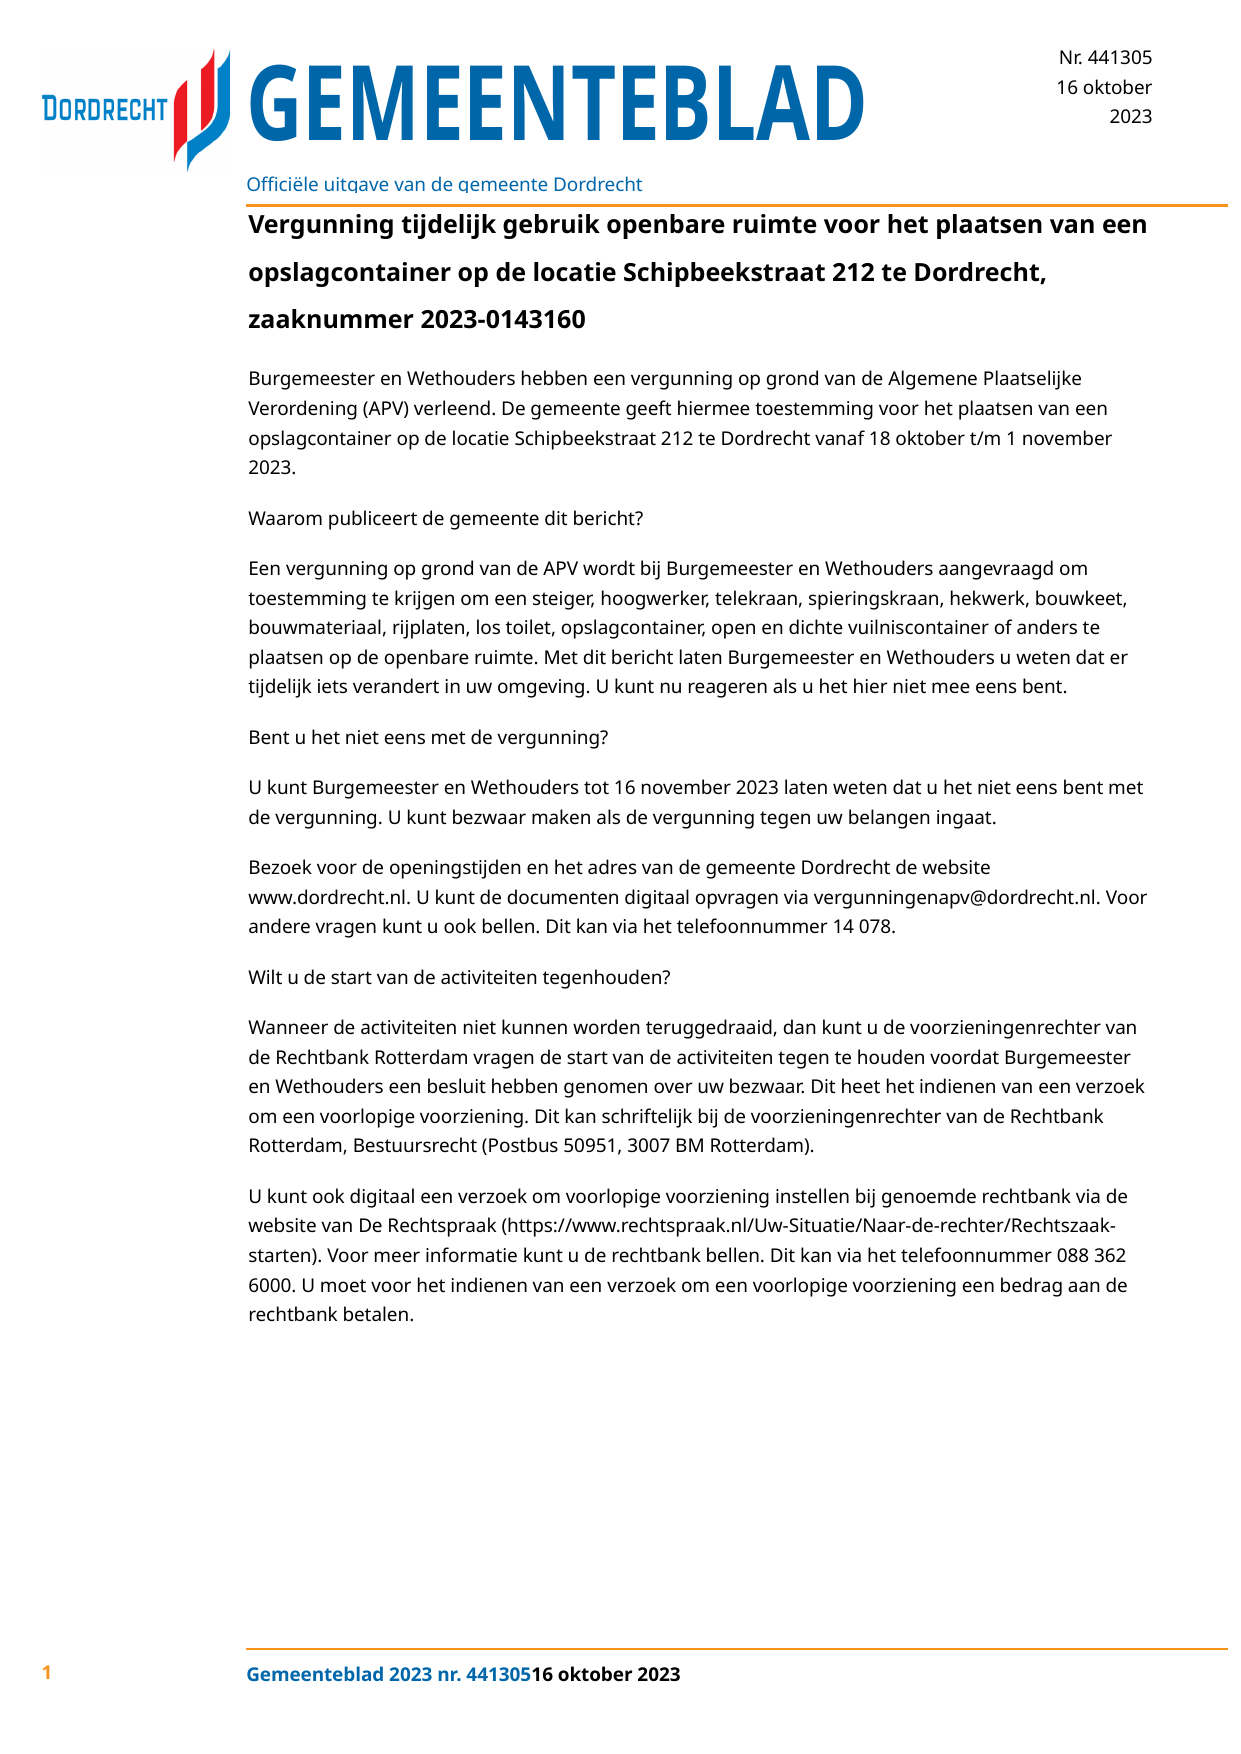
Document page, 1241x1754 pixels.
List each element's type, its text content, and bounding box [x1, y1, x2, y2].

text Burgemeester en Wethouders hebben een vergunning op grond van de Algemene Plaatselijke Verordening (APV) verleend. De gemeente geeft hiermee toestemming voor het plaatsen van een opslagcontainer op de locatie Schipbeekstraat 212 te Dordrecht vanaf 18 oktober t/m 1 november 2023. [248, 366, 1152, 480]
text Waarom publiceert de gemeente dit bericht? [248, 505, 1152, 530]
text Bent u het niet eens met de vergunning? [248, 724, 1152, 749]
text Bezoek voor de openingstijden en het adres van de gemeente Dordrecht de website www.dordrecht.nl. U kunt de documenten digitaal opvragen via vergunningenapv@dordrecht.nl. Voor andere vragen kunt u ook bellen. Dit kan via het telefoonnummer 14 078. [248, 854, 1152, 939]
text Wanneer de activiteiten niet kunnen worden teruggedraaid, dan kunt u de voorzieningenrechter van de Rechtbank Rotterdam vragen de start van de activiteiten tegen te houden voordat Burgemeester en Wethouders een besluit hebben genomen over uw bezwaar. Dit heet het indienen van een verzoek om een voorlopige voorziening. Dit kan schriftelijk bij de voorzieningenrechter van de Rechtbank Rotterdam, Bestuursrecht (Postbus 50951, 3007 BM Rotterdam). [248, 1014, 1152, 1158]
text Een vergunning op grond van de APV wordt bij Burgemeester en Wethouders aangevraagd om toestemming te krijgen om een steiger, hoogwerker, telekraan, spieringskraan, hekwerk, bouwkeet, bouwmateriaal, rijplaten, los toilet, opslagcontainer, open en dichte vuilniscontainer of anders te plaatsen op de openbare ruimte. Met dit bericht laten Burgemeester en Wethouders u weten dat er tijdelijk iets verandert in uw omgeving. U kunt nu reageren als u het hier niet mee eens bent. [248, 555, 1152, 699]
text Vergunning tijdelijk gebruik openbare ruimte voor het plaatsen van een opslagcontainer op de locatie Schipbeekstraat 212 te Dordrecht, zaaknummer 2023-0143160 [248, 207, 1152, 336]
picture [41, 47, 231, 172]
text U kunt Burgemeester en Wethouders tot 16 november 2023 laten weten dat u het niet eens bent met de vergunning. U kunt bezwaar maken als de vergunning tegen uw belangen ingaat. [248, 774, 1152, 829]
text Wilt u de start van de activiteiten tegenhouden? [248, 964, 1152, 989]
text U kunt ook digitaal een verzoek om voorlopige voorziening instellen bij genoemde rechtbank via de website van De Rechtspraak (https://www.rechtspraak.nl/Uw-Situatie/Naar-de-rechter/Rechtszaak-starten). Voor meer informatie kunt u de rechtbank bellen. Dit kan via het telefoonnummer 088 362 6000. U moet voor het indienen van een verzoek om een voorlopige voorziening een bedrag aan de rechtbank betalen. [248, 1183, 1152, 1327]
